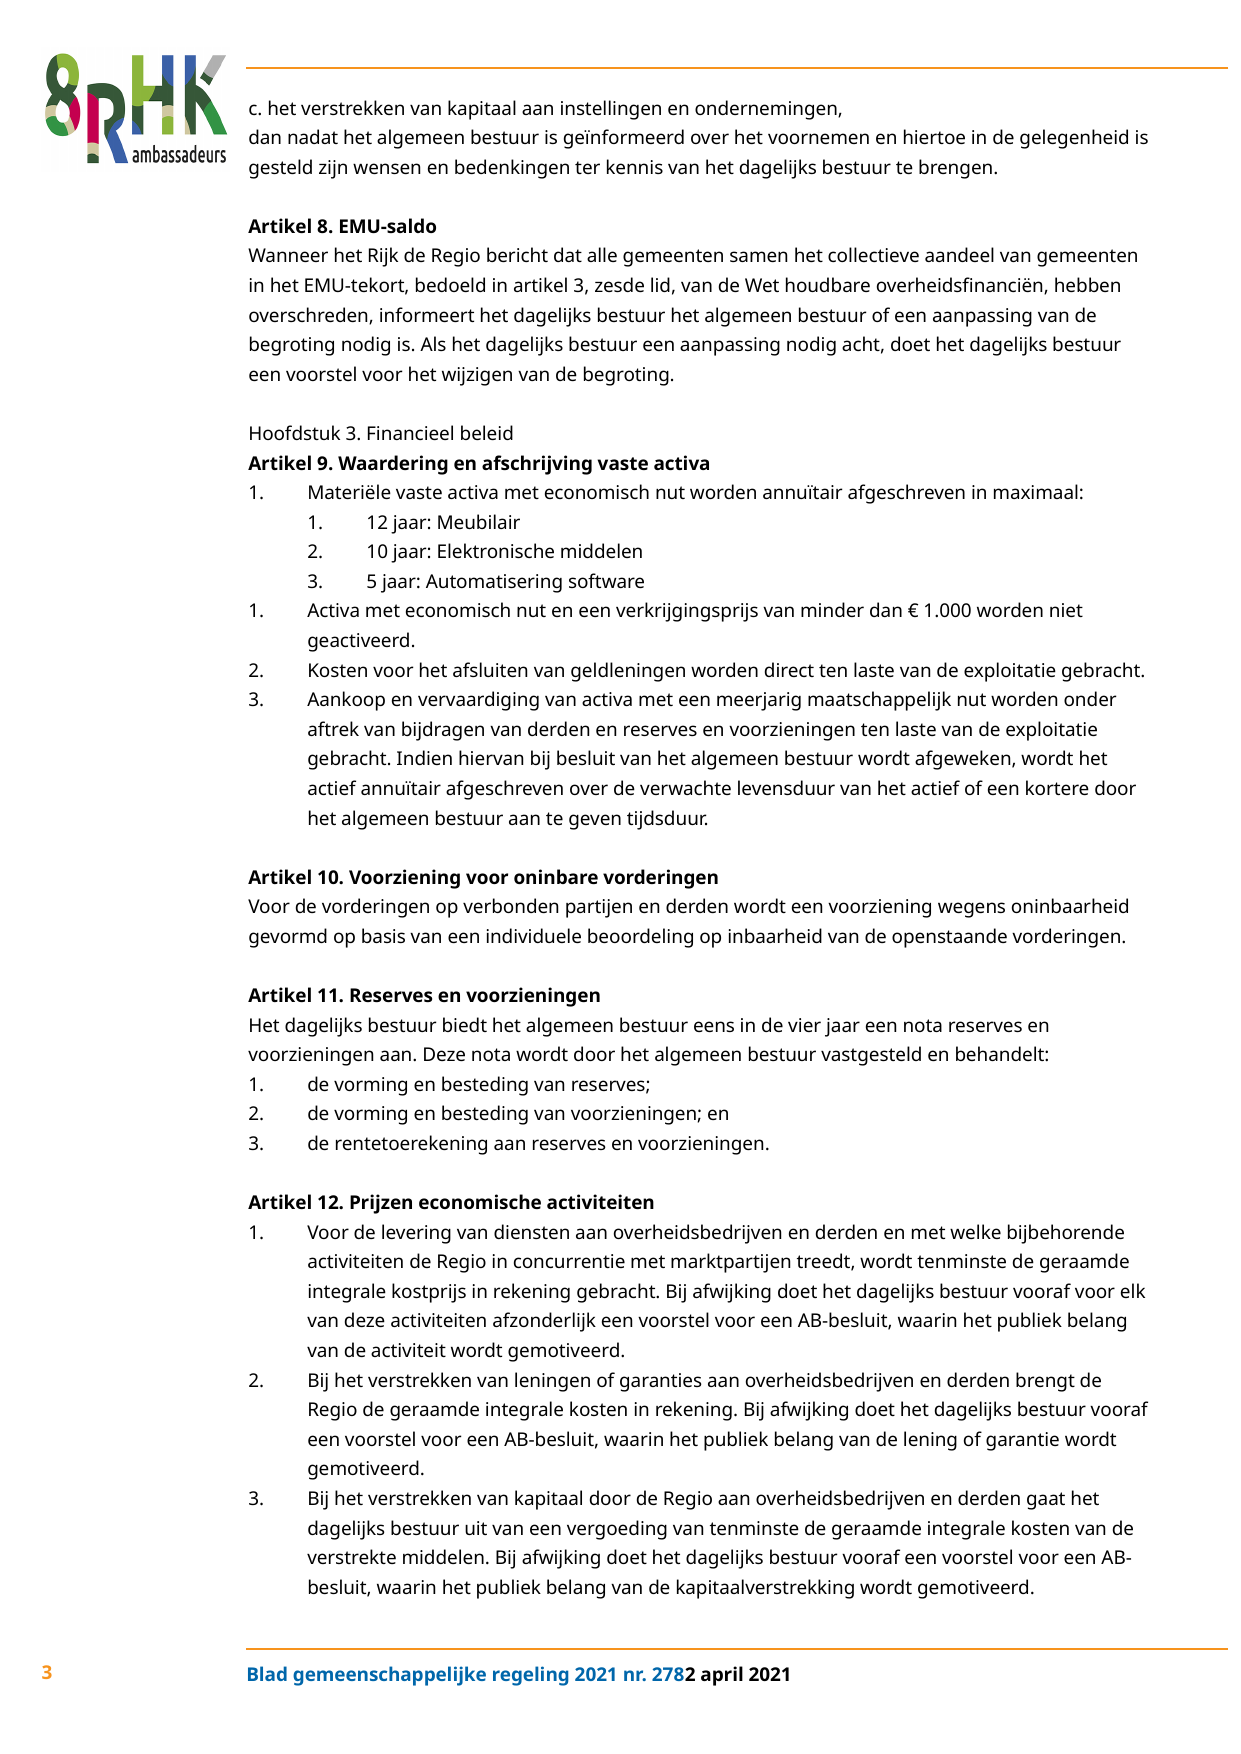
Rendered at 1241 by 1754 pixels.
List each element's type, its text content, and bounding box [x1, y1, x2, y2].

text Artikel 11. Reserves en voorzieningen [248, 982, 1152, 1008]
list de rentetoerekening aan reserves en voorzieningen. [248, 1130, 1152, 1156]
text c. het verstrekken van kapitaal aan instellingen en ondernemingen, [248, 95, 1152, 121]
text Voor de vorderingen op verbonden partijen en derden wordt een voorziening wegens oninbaarheid gevormd op basis van een individuele beoordeling op inbaarheid van de openstaande vorderingen. [248, 893, 1152, 949]
list Activa met economisch nut en een verkrijgingsprijs van minder dan € 1.000 worden niet geactiveerd. [248, 598, 1152, 653]
list Aankoop en vervaardiging van activa met een meerjarig maatschappelijk nut worden onder aftrek van bijdragen van derden en reserves en voorzieningen ten laste van de exploitatie gebracht. Indien hiervan bij besluit van het algemeen bestuur wordt afgeweken, wordt het actief annuïtair afgeschreven over de verwachte levensduur van het actief of een kortere door het algemeen bestuur aan te geven tijdsduur. [248, 686, 1152, 831]
list de vorming en besteding van reserves; [248, 1071, 1152, 1097]
list Materiële vaste activa met economisch nut worden annuïtair afgeschreven in maximaal: [248, 479, 1152, 505]
list 5 jaar: Automatisering software [307, 568, 1152, 594]
list 10 jaar: Elektronische middelen [307, 538, 1152, 564]
text dan nadat het algemeen bestuur is geïnformeerd over het voornemen en hiertoe in de gelegenheid is gesteld zijn wensen en bedenkingen ter kennis van het dagelijks bestuur te brengen. [248, 124, 1152, 180]
text Het dagelijks bestuur biedt het algemeen bestuur eens in de vier jaar een nota reserves en voorzieningen aan. Deze nota wordt door het algemeen bestuur vastgesteld en behandelt: [248, 1012, 1152, 1067]
list Kosten voor het afsluiten van geldleningen worden direct ten laste van de exploitatie gebracht. [248, 657, 1152, 683]
list Bij het verstrekken van kapitaal door de Regio aan overheidsbedrijven en derden gaat het dagelijks bestuur uit van een vergoeding van tenminste de geraamde integrale kosten van de verstrekte middelen. Bij afwijking doet het dagelijks bestuur vooraf een voorstel voor een AB-besluit, waarin het publiek belang van de kapitaalverstrekking wordt gemotiveerd. [248, 1485, 1152, 1600]
text Artikel 9. Waardering en afschrijving vaste activa [248, 450, 1152, 476]
text Artikel 12. Prijzen economische activiteiten [248, 1189, 1152, 1215]
text Artikel 8. EMU-saldo [248, 213, 1152, 239]
picture [41, 47, 231, 172]
list de vorming en besteding van voorzieningen; en [248, 1101, 1152, 1126]
list 12 jaar: Meubilair [307, 509, 1152, 535]
text Wanneer het Rijk de Regio bericht dat alle gemeenten samen het collectieve aandeel van gemeenten in het EMU-tekort, bedoeld in artikel 3, zesde lid, van de Wet houdbare overheidsfinanciën, hebben overschreden, informeert het dagelijks bestuur het algemeen bestuur of een aanpassing van de begroting nodig is. Als het dagelijks bestuur een aanpassing nodig acht, doet het dagelijks bestuur een voorstel voor het wijzigen van de begroting. [248, 243, 1152, 387]
list Voor de levering van diensten aan overheidsbedrijven en derden en met welke bijbehorende activiteiten de Regio in concurrentie met marktpartijen treedt, wordt tenminste de geraamde integrale kostprijs in rekening gebracht. Bij afwijking doet het dagelijks bestuur vooraf voor elk van deze activiteiten afzonderlijk een voorstel voor een AB-besluit, waarin het publiek belang van de activiteit wordt gemotiveerd. [248, 1219, 1152, 1363]
text Hoofdstuk 3. Financieel beleid [248, 420, 1152, 446]
list Bij het verstrekken van leningen of garanties aan overheidsbedrijven en derden brengt de Regio de geraamde integrale kosten in rekening. Bij afwijking doet het dagelijks bestuur vooraf een voorstel voor een AB-besluit, waarin het publiek belang van de lening of garantie wordt gemotiveerd. [248, 1367, 1152, 1481]
text Artikel 10. Voorziening voor oninbare vorderingen [248, 864, 1152, 890]
